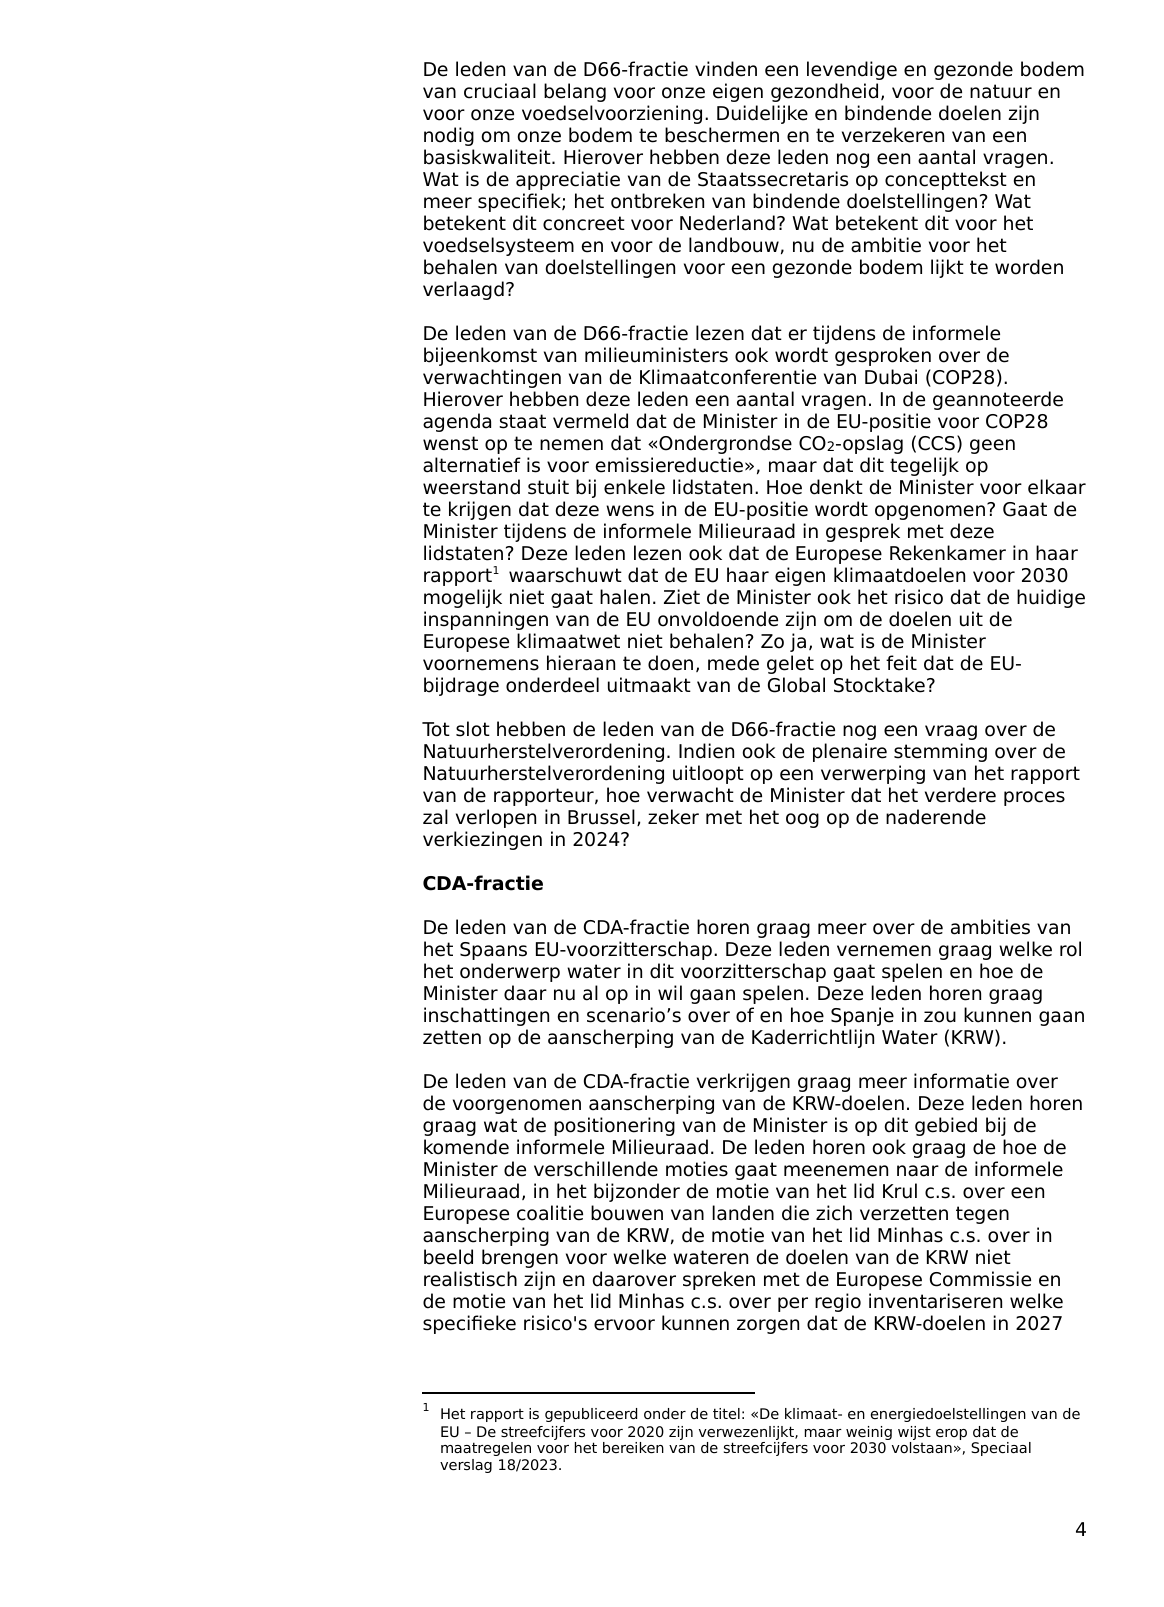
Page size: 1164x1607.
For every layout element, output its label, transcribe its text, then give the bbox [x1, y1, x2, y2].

text De leden van de D66-fractie lezen dat er tijdens de informele bijeenkomst van milieuministers ook wordt gesproken over de verwachtingen van de Klimaatconferentie van Dubai (COP28). Hierover hebben deze leden een aantal vragen. In de geannoteerde agenda staat vermeld dat de Minister in de EU-positie voor COP28 wenst op te nemen dat «Ondergrondse CO2-opslag (CCS) geen alternatief is voor emissiereductie», maar dat dit tegelijk op weerstand stuit bij enkele lidstaten. Hoe denkt de Minister voor elkaar te krijgen dat deze wens in de EU-positie wordt opgenomen? Gaat de Minister tijdens de informele Milieuraad in gesprek met deze lidstaten? Deze leden lezen ook dat de Europese Rekenkamer in haar rapport waarschuwt dat de EU haar eigen klimaatdoelen voor 2030 mogelijk niet gaat halen. Ziet de Minister ook het risico dat de huidige inspanningen van de EU onvoldoende zijn om de doelen uit de Europese klimaatwet niet behalen? Zo ja, wat is de Minister voornemens hieraan te doen, mede gelet op het feit dat de EU-bijdrage onderdeel uitmaakt van de Global Stocktake? [422, 323, 1087, 697]
text Tot slot hebben de leden van de D66-fractie nog een vraag over de Natuurherstelverordening. Indien ook de plenaire stemming over de Natuurherstelverordening uitloopt op een verwerping van het rapport van de rapporteur, hoe verwacht de Minister dat het verdere proces zal verlopen in Brussel, zeker met het oog op de naderende verkiezingen in 2024? [422, 719, 1087, 851]
subtitle CDA-fractie [422, 873, 1087, 895]
text De leden van de CDA-fractie horen graag meer over de ambities van het Spaans EU-voorzitterschap. Deze leden vernemen graag welke rol het onderwerp water in dit voorzitterschap gaat spelen en hoe de Minister daar nu al op in wil gaan spelen. Deze leden horen graag inschattingen en scenario’s over of en hoe Spanje in zou kunnen gaan zetten op de aanscherping van de Kaderrichtlijn Water (KRW). [422, 917, 1087, 1049]
text De leden van de D66-fractie vinden een levendige en gezonde bodem van cruciaal belang voor onze eigen gezondheid, voor de natuur en voor onze voedselvoorziening. Duidelijke en bindende doelen zijn nodig om onze bodem te beschermen en te verzekeren van een basiskwaliteit. Hierover hebben deze leden nog een aantal vragen. Wat is de appreciatie van de Staatssecretaris op concepttekst en meer specifiek; het ontbreken van bindende doelstellingen? Wat betekent dit concreet voor Nederland? Wat betekent dit voor het voedselsysteem en voor de landbouw, nu de ambitie voor het behalen van doelstellingen voor een gezonde bodem lijkt te worden verlaagd? [422, 59, 1087, 301]
text Het rapport is gepubliceerd onder de titel: «De klimaat- en energiedoelstellingen van de EU – De streefcijfers voor 2020 zijn verwezenlijkt, maar weinig wijst erop dat de maatregelen voor het bereiken van de streefcijfers voor 2030 volstaan», Speciaal verslag 18/2023. [422, 1402, 1087, 1474]
text De leden van de CDA-fractie verkrijgen graag meer informatie over de voorgenomen aanscherping van de KRW-doelen. Deze leden horen graag wat de positionering van de Minister is op dit gebied bij de komende informele Milieuraad. De leden horen ook graag de hoe de Minister de verschillende moties gaat meenemen naar de informele Milieuraad, in het bijzonder de motie van het lid Krul c.s. over een Europese coalitie bouwen van landen die zich verzetten tegen aanscherping van de KRW, de motie van het lid Minhas c.s. over in beeld brengen voor welke wateren de doelen van de KRW niet realistisch zijn en daarover spreken met de Europese Commissie en de motie van het lid Minhas c.s. over per regio inventariseren welke specifieke risico's ervoor kunnen zorgen dat de KRW-doelen in 2027 [422, 1071, 1087, 1335]
